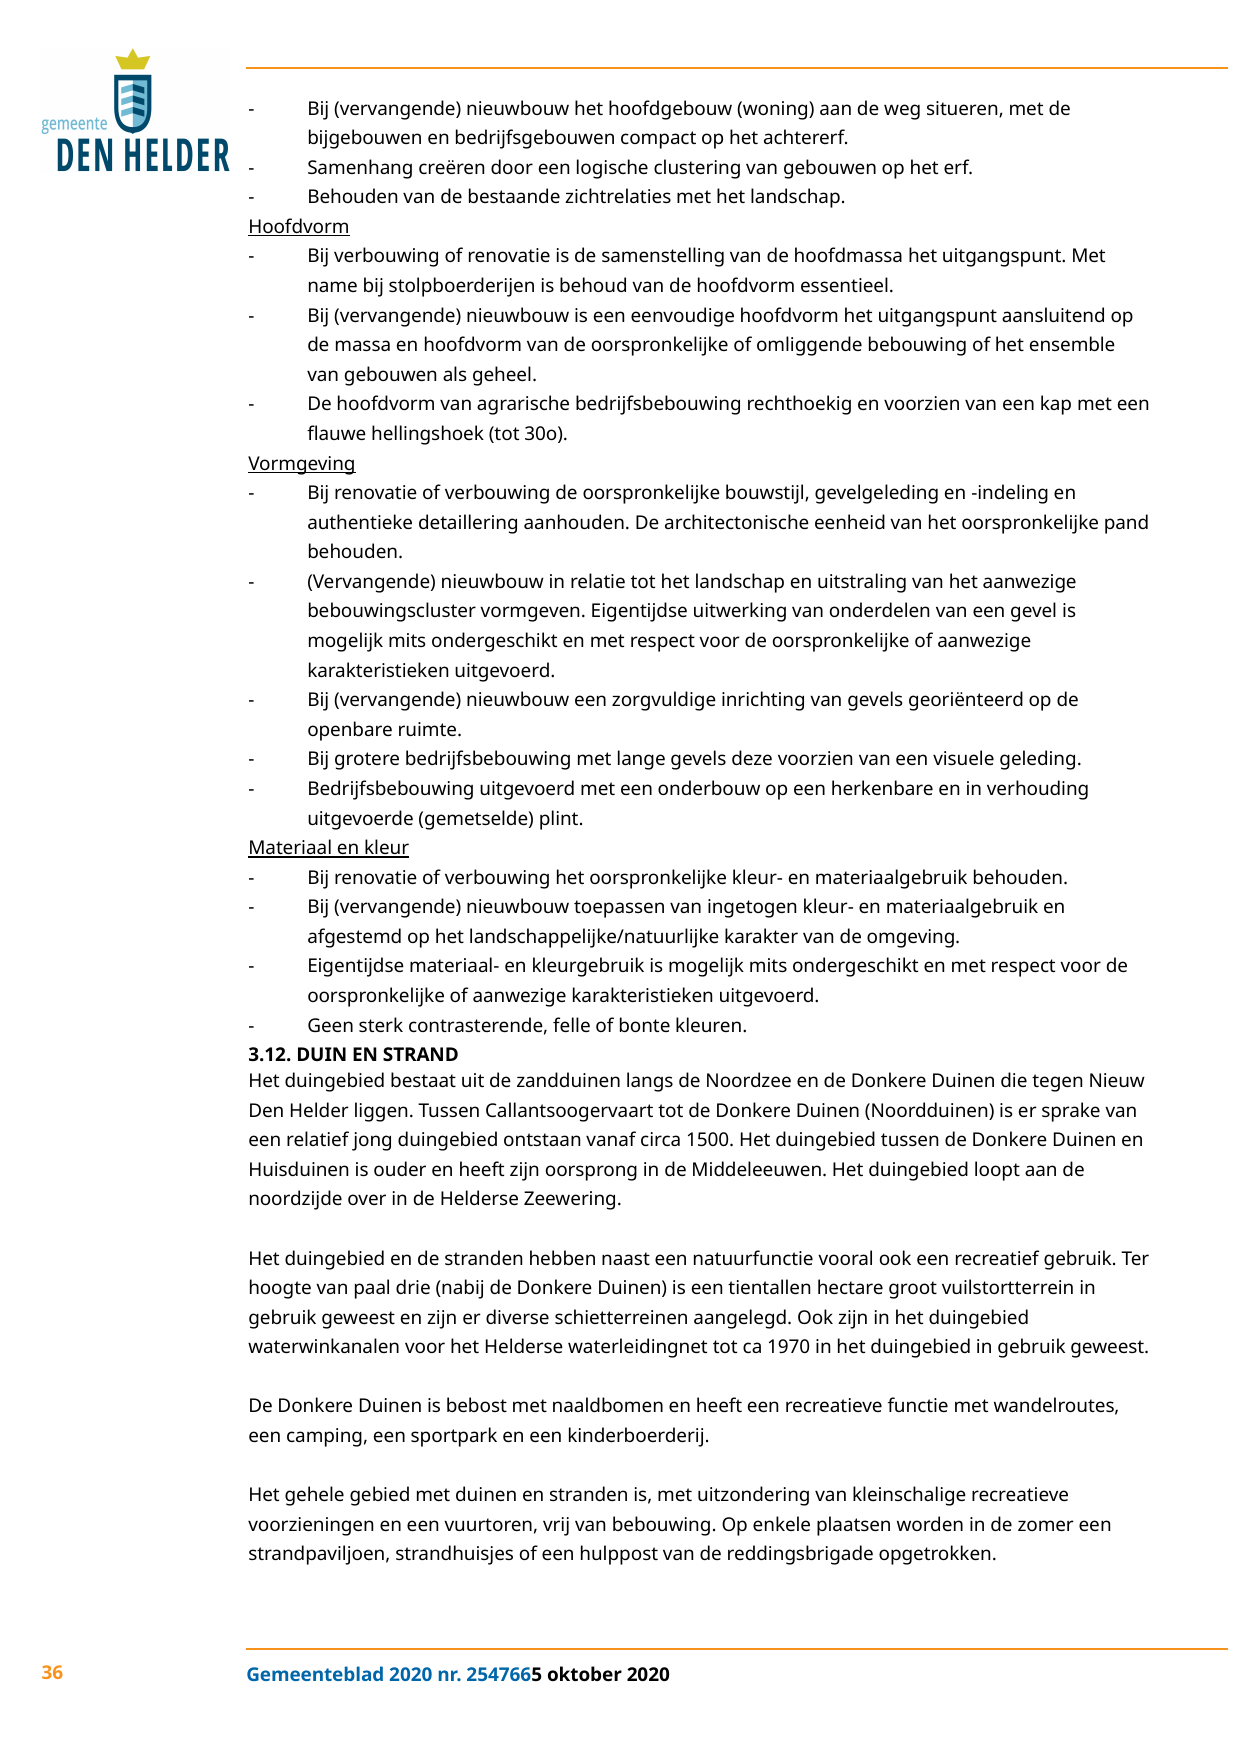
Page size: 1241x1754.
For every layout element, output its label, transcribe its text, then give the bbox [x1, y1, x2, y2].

text Hoofdvorm [248, 213, 1152, 239]
list Behouden van de bestaande zichtrelaties met het landschap. [248, 183, 1152, 209]
list (Vervangende) nieuwbouw in relatie tot het landschap en uitstraling van het aanwezige bebouwingscluster vormgeven. Eigentijdse uitwerking van onderdelen van een gevel is mogelijk mits ondergeschikt en met respect voor de oorspronkelijke of aanwezige karakteristieken uitgevoerd. [248, 568, 1152, 683]
picture [41, 47, 231, 172]
list Bij grotere bedrijfsbebouwing met lange gevels deze voorzien van een visuele geleding. [248, 746, 1152, 771]
picture [63, 144, 68, 165]
list Bij (vervangende) nieuwbouw een zorgvuldige inrichting van gevels georiënteerd op de openbare ruimte. [248, 686, 1152, 742]
list Eigentijdse materiaal- en kleurgebruik is mogelijk mits ondergeschikt en met respect voor de oorspronkelijke of aanwezige karakteristieken uitgevoerd. [248, 953, 1152, 1008]
text 3.12. DUIN EN STRAND [248, 1041, 1152, 1067]
text Het gehele gebied met duinen en stranden is, met uitzondering van kleinschalige recreatieve voorzieningen en een vuurtoren, vrij van bebouwing. Op enkele plaatsen worden in de zomer een strandpaviljoen, strandhuisjes of een hulppost van de reddingsbrigade opgetrokken. [248, 1481, 1152, 1566]
picture [220, 160, 224, 172]
list Bij (vervangende) nieuwbouw toepassen van ingetogen kleur- en materiaalgebruik en afgestemd op het landschappelijke/natuurlijke karakter van de omgeving. [248, 893, 1152, 949]
picture [130, 157, 135, 172]
list Samenhang creëren door een logische clustering van gebouwen op het erf. [248, 154, 1152, 180]
text Het duingebied en de stranden hebben naast een natuurfunctie vooral ook een recreatief gebruik. Ter hoogte van paal drie (nabij de Donkere Duinen) is een tientallen hectare groot vuilstortterrein in gebruik geweest en zijn er diverse schietterreinen aangelegd. Ook zijn in het duingebied waterwinkanalen voor het Helderse waterleidingnet tot ca 1970 in het duingebied in gebruik geweest. [248, 1245, 1152, 1359]
list Bij (vervangende) nieuwbouw is een eenvoudige hoofdvorm het uitgangspunt aansluitend op de massa en hoofdvorm van de oorspronkelijke of omliggende bebouwing of het ensemble van gebouwen als geheel. [248, 302, 1152, 387]
list Bij renovatie of verbouwing de oorspronkelijke bouwstijl, gevelgeleding en -indeling en authentieke detaillering aanhouden. De architectonische eenheid van het oorspronkelijke pand behouden. [248, 479, 1152, 564]
text Materiaal en kleur [248, 834, 1152, 860]
list Bedrijfsbebouwing uitgevoerd met een onderbouw op een herkenbare en in verhouding uitgevoerde (gemetselde) plint. [248, 775, 1152, 831]
text Vormgeving [248, 450, 1152, 476]
text De Donkere Duinen is bebost met naaldbomen en heeft een recreatieve functie met wandelroutes, een camping, een sportpark en een kinderboerderij. [248, 1393, 1152, 1448]
picture [100, 154, 106, 172]
list Bij (vervangende) nieuwbouw het hoofdgebouw (woning) aan de weg situeren, met de bijgebouwen en bedrijfsgebouwen compact op het achtererf. [248, 95, 1152, 150]
list De hoofdvorm van agrarische bedrijfsbebouwing rechthoekig en voorzien van een kap met een flauwe hellingshoek (tot 30o). [248, 391, 1152, 446]
list Bij verbouwing of renovatie is de samenstelling van de hoofdmassa het uitgangspunt. Met name bij stolpboerderijen is behoud van de hoofdvorm essentieel. [248, 243, 1152, 298]
text Het duingebied bestaat uit de zandduinen langs de Noordzee en de Donkere Duinen die tegen Nieuw Den Helder liggen. Tussen Callantsoogervaart tot de Donkere Duinen (Noordduinen) is er sprake van een relatief jong duingebied ontstaan vanaf circa 1500. Het duingebied tussen de Donkere Duinen en Huisduinen is ouder en heeft zijn oorsprong in de Middeleeuwen. Het duingebied loopt aan de noordzijde over in de Helderse Zeewering. [248, 1067, 1152, 1211]
picture [182, 144, 187, 165]
list Bij renovatie of verbouwing het oorspronkelijke kleur- en materiaalgebruik behouden. [248, 864, 1152, 890]
list Geen sterk contrasterende, felle of bonte kleuren. [248, 1012, 1152, 1038]
